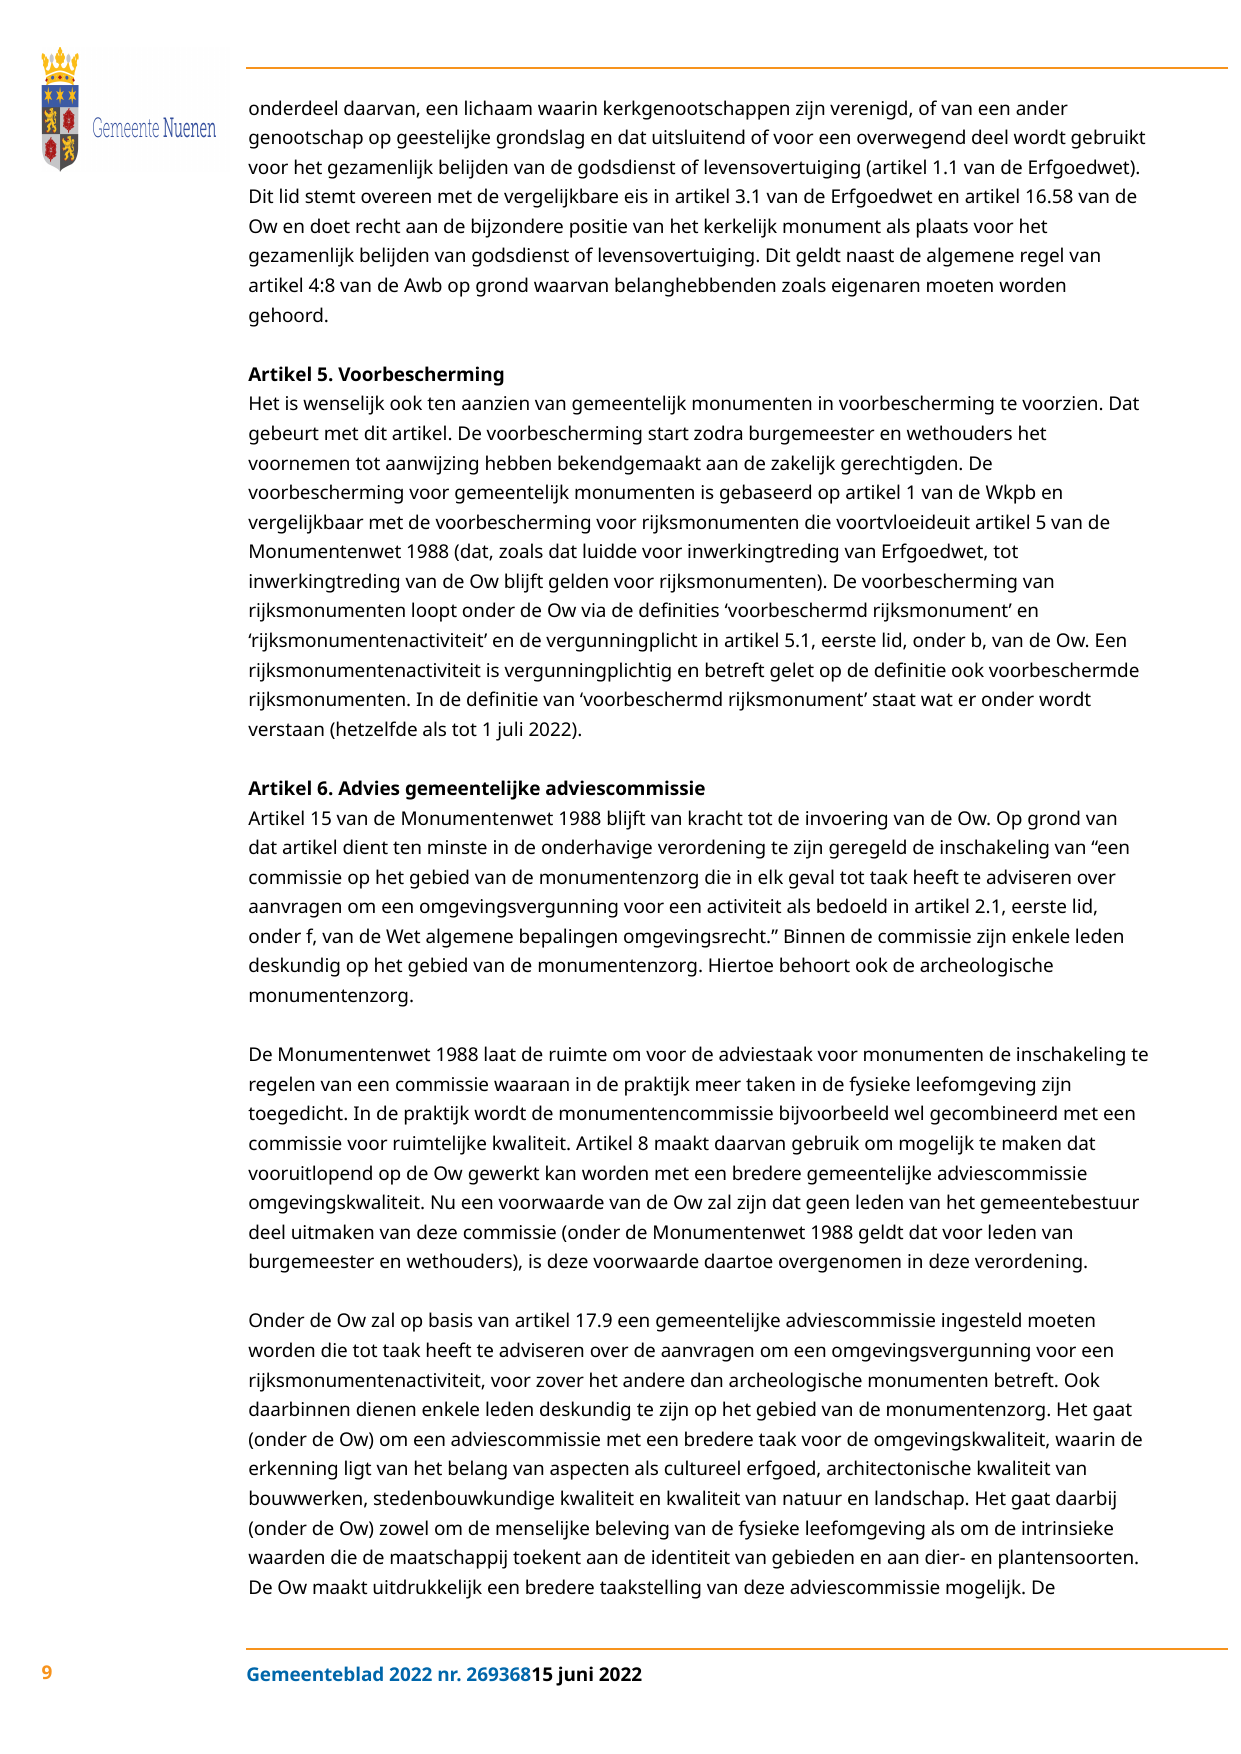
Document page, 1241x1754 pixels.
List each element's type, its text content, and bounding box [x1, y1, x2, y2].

text Het is wenselijk ook ten aanzien van gemeentelijk monumenten in voorbescherming te voorzien. Dat gebeurt met dit artikel. De voorbescherming start zodra burgemeester en wethouders het voornemen tot aanwijzing hebben bekendgemaakt aan de zakelijk gerechtigden. De voorbescherming voor gemeentelijk monumenten is gebaseerd op artikel 1 van de Wkpb en vergelijkbaar met de voorbescherming voor rijksmonumenten die voortvloeideuit artikel 5 van de Monumentenwet 1988 (dat, zoals dat luidde voor inwerkingtreding van Erfgoedwet, tot inwerkingtreding van de Ow blijft gelden voor rijksmonumenten). De voorbescherming van rijksmonumenten loopt onder de Ow via de definities ‘voorbeschermd rijksmonument’ en ‘rijksmonumentenactiviteit’ en de vergunningplicht in artikel 5.1, eerste lid, onder b, van de Ow. Een rijksmonumentenactiviteit is vergunningplichtig en betreft gelet op de definitie ook voorbeschermde rijksmonumenten. In de definitie van ‘voorbeschermd rijksmonument’ staat wat er onder wordt verstaan (hetzelfde als tot 1 juli 2022). [248, 391, 1152, 742]
text Onder de Ow zal op basis van artikel 17.9 een gemeentelijke adviescommissie ingesteld moeten worden die tot taak heeft te adviseren over de aanvragen om een omgevingsvergunning voor een rijksmonumentenactiviteit, voor zover het andere dan archeologische monumenten betreft. Ook daarbinnen dienen enkele leden deskundig te zijn op het gebied van de monumentenzorg. Het gaat (onder de Ow) om een adviescommissie met een bredere taak voor de omgevingskwaliteit, waarin de erkenning ligt van het belang van aspecten als cultureel erfgoed, architectonische kwaliteit van bouwwerken, stedenbouwkundige kwaliteit en kwaliteit van natuur en landschap. Het gaat daarbij (onder de Ow) zowel om de menselijke beleving van de fysieke leefomgeving als om de intrinsieke waarden die de maatschappij toekent aan de identiteit van gebieden en aan dier- en plantensoorten. De Ow maakt uitdrukkelijk een bredere taakstelling van deze adviescommissie mogelijk. De [248, 1308, 1152, 1600]
text onderdeel daarvan, een lichaam waarin kerkgenootschappen zijn verenigd, of van een ander genootschap op geestelijke grondslag en dat uitsluitend of voor een overwegend deel wordt gebruikt voor het gezamenlijk belijden van de godsdienst of levensovertuiging (artikel 1.1 van de Erfgoedwet). Dit lid stemt overeen met de vergelijkbare eis in artikel 3.1 van de Erfgoedwet en artikel 16.58 van de Ow en doet recht aan de bijzondere positie van het kerkelijk monument als plaats voor het gezamenlijk belijden van godsdienst of levensovertuiging. Dit geldt naast de algemene regel van artikel 4:8 van de Awb op grond waarvan belanghebbenden zoals eigenaren moeten worden gehoord. [248, 95, 1152, 328]
text De Monumentenwet 1988 laat de ruimte om voor de adviestaak voor monumenten de inschakeling te regelen van een commissie waaraan in de praktijk meer taken in de fysieke leefomgeving zijn toegedicht. In de praktijk wordt de monumentencommissie bijvoorbeeld wel gecombineerd met een commissie voor ruimtelijke kwaliteit. Artikel 8 maakt daarvan gebruik om mogelijk te maken dat vooruitlopend op de Ow gewerkt kan worden met een bredere gemeentelijke adviescommissie omgevingskwaliteit. Nu een voorwaarde van de Ow zal zijn dat geen leden van het gemeentebestuur deel uitmaken van deze commissie (onder de Monumentenwet 1988 geldt dat voor leden van burgemeester en wethouders), is deze voorwaarde daartoe overgenomen in deze verordening. [248, 1041, 1152, 1274]
picture [41, 47, 231, 172]
text Artikel 15 van de Monumentenwet 1988 blijft van kracht tot de invoering van de Ow. Op grond van dat artikel dient ten minste in de onderhavige verordening te zijn geregeld de inschakeling van “een commissie op het gebied van de monumentenzorg die in elk geval tot taak heeft te adviseren over aanvragen om een omgevingsvergunning voor een activiteit als bedoeld in artikel 2.1, eerste lid, onder f, van de Wet algemene bepalingen omgevingsrecht.” Binnen de commissie zijn enkele leden deskundig op het gebied van de monumentenzorg. Hiertoe behoort ook de archeologische monumentenzorg. [248, 805, 1152, 1008]
text Artikel 5. Voorbescherming [248, 361, 1152, 387]
text Artikel 6. Advies gemeentelijke adviescommissie [248, 775, 1152, 801]
